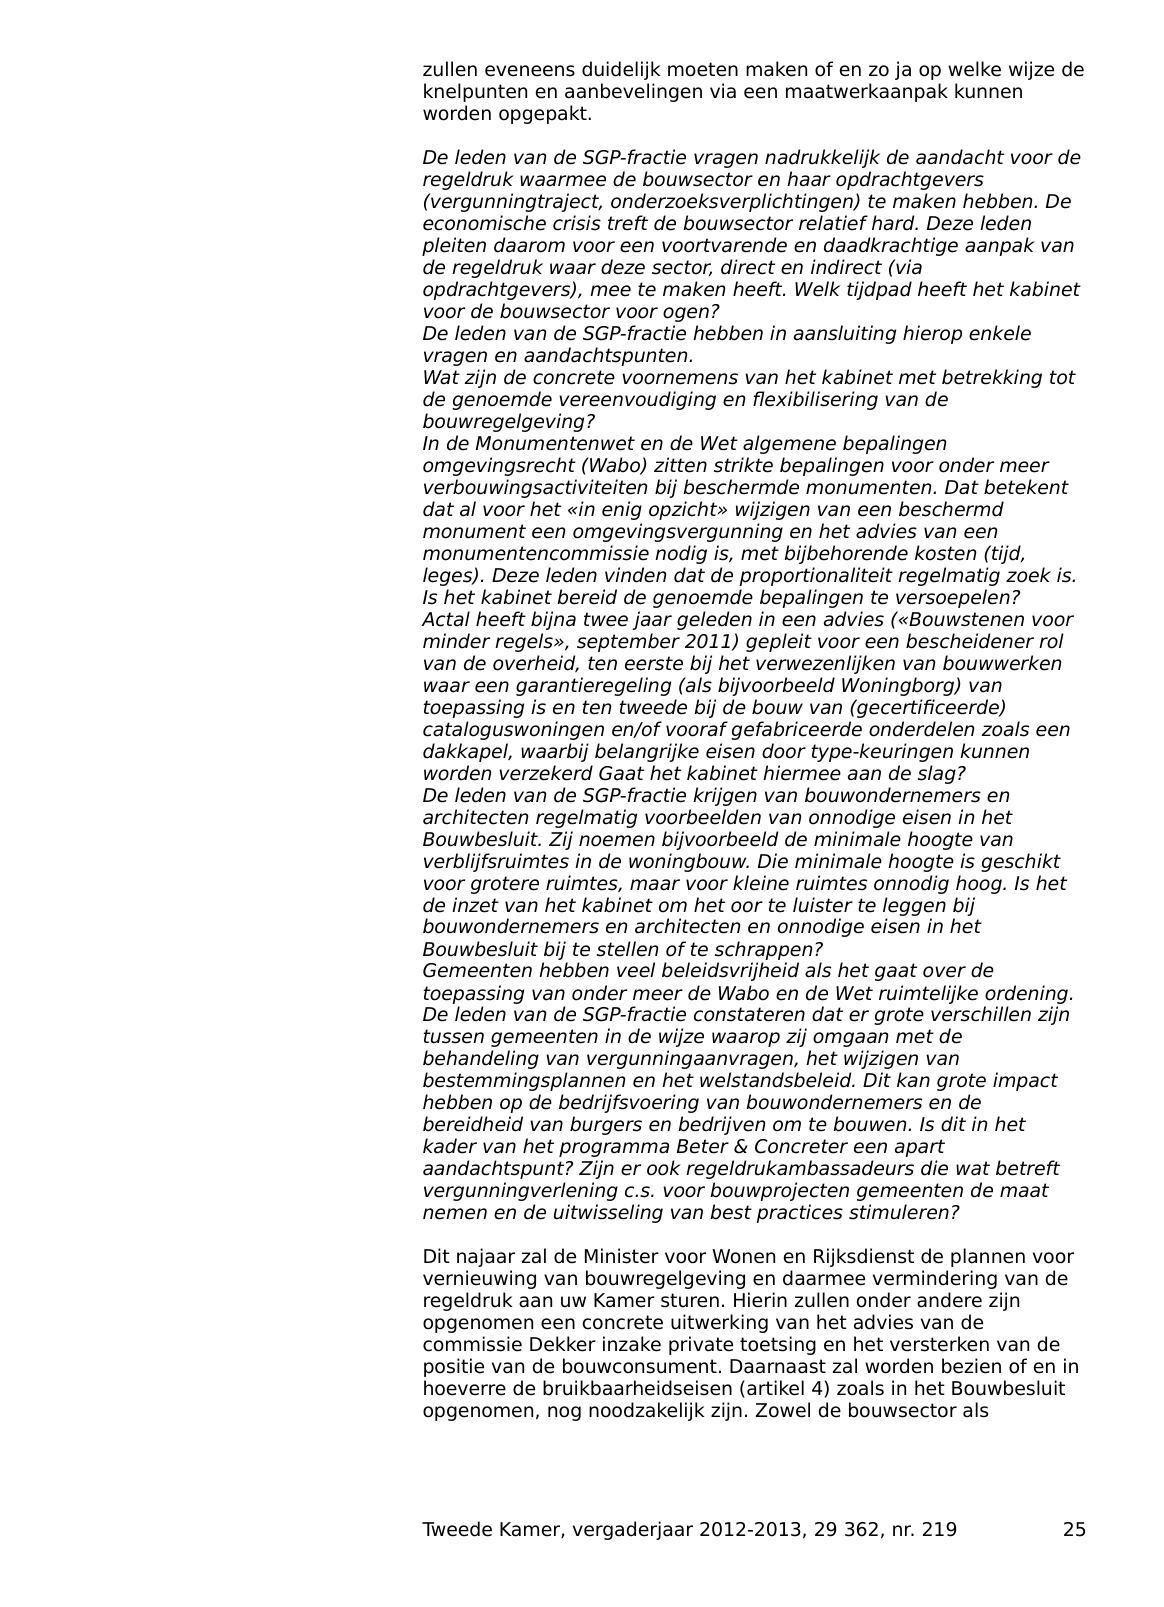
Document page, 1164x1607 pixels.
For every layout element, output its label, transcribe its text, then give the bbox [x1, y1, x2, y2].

text In de Monumentenwet en de Wet algemene bepalingen omgevingsrecht (Wabo) zitten strikte bepalingen voor onder meer verbouwingsactiviteiten bij beschermde monumenten. Dat betekent dat al voor het «in enig opzicht» wijzigen van een beschermd monument een omgevingsvergunning en het advies van een monumentencommissie nodig is, met bijbehorende kosten (tijd, leges). Deze leden vinden dat de proportionaliteit regelmatig zoek is. Is het kabinet bereid de genoemde bepalingen te versoepelen? [422, 433, 1087, 609]
text De leden van de SGP-fractie hebben in aansluiting hierop enkele vragen en aandachtspunten. [422, 323, 1087, 367]
text Gemeenten hebben veel beleidsvrijheid als het gaat over de toepassing van onder meer de Wabo en de Wet ruimtelijke ordening. De leden van de SGP-fractie constateren dat er grote verschillen zijn tussen gemeenten in de wijze waarop zij omgaan met de behandeling van vergunningaanvragen, het wijzigen van bestemmingsplannen en het welstandsbeleid. Dit kan grote impact hebben op de bedrijfsvoering van bouwondernemers en de bereidheid van burgers en bedrijven om te bouwen. Is dit in het kader van het programma Beter & Concreter een apart aandachtspunt? Zijn er ook regeldrukambassadeurs die wat betreft vergunningverlening c.s. voor bouwprojecten gemeenten de maat nemen en de uitwisseling van best practices stimuleren? [422, 960, 1087, 1224]
text De leden van de SGP-fractie krijgen van bouwondernemers en architecten regelmatig voorbeelden van onnodige eisen in het Bouwbesluit. Zij noemen bijvoorbeeld de minimale hoogte van verblijfsruimtes in de woningbouw. Die minimale hoogte is geschikt voor grotere ruimtes, maar voor kleine ruimtes onnodig hoog. Is het de inzet van het kabinet om het oor te luister te leggen bij bouwondernemers en architecten en onnodige eisen in het Bouwbesluit bij te stellen of te schrappen? [422, 784, 1087, 960]
text Wat zijn de concrete voornemens van het kabinet met betrekking tot de genoemde vereenvoudiging en flexibilisering van de bouwregelgeving? [422, 367, 1087, 433]
text Dit najaar zal de Minister voor Wonen en Rijksdienst de plannen voor vernieuwing van bouwregelgeving en daarmee vermindering van de regeldruk aan uw Kamer sturen. Hierin zullen onder andere zijn opgenomen een concrete uitwerking van het advies van de commissie Dekker inzake private toetsing en het versterken van de positie van de bouwconsument. Daarnaast zal worden bezien of en in hoeverre de bruikbaarheidseisen (artikel 4) zoals in het Bouwbesluit opgenomen, nog noodzakelijk zijn. Zowel de bouwsector als [422, 1246, 1087, 1422]
text Actal heeft bijna twee jaar geleden in een advies («Bouwstenen voor minder regels», september 2011) gepleit voor een bescheidener rol van de overheid, ten eerste bij het verwezenlijken van bouwwerken waar een garantieregeling (als bijvoorbeeld Woningborg) van toepassing is en ten tweede bij de bouw van (gecertificeerde) cataloguswoningen en/of vooraf gefabriceerde onderdelen zoals een dakkapel, waarbij belangrijke eisen door type-keuringen kunnen worden verzekerd Gaat het kabinet hiermee aan de slag? [422, 609, 1087, 784]
text De leden van de SGP-fractie vragen nadrukkelijk de aandacht voor de regeldruk waarmee de bouwsector en haar opdrachtgevers (vergunningtraject, onderzoeksverplichtingen) te maken hebben. De economische crisis treft de bouwsector relatief hard. Deze leden pleiten daarom voor een voortvarende en daadkrachtige aanpak van de regeldruk waar deze sector, direct en indirect (via opdrachtgevers), mee te maken heeft. Welk tijdpad heeft het kabinet voor de bouwsector voor ogen? [422, 147, 1087, 323]
text zullen eveneens duidelijk moeten maken of en zo ja op welke wijze de knelpunten en aanbevelingen via een maatwerkaanpak kunnen worden opgepakt. [422, 59, 1087, 125]
